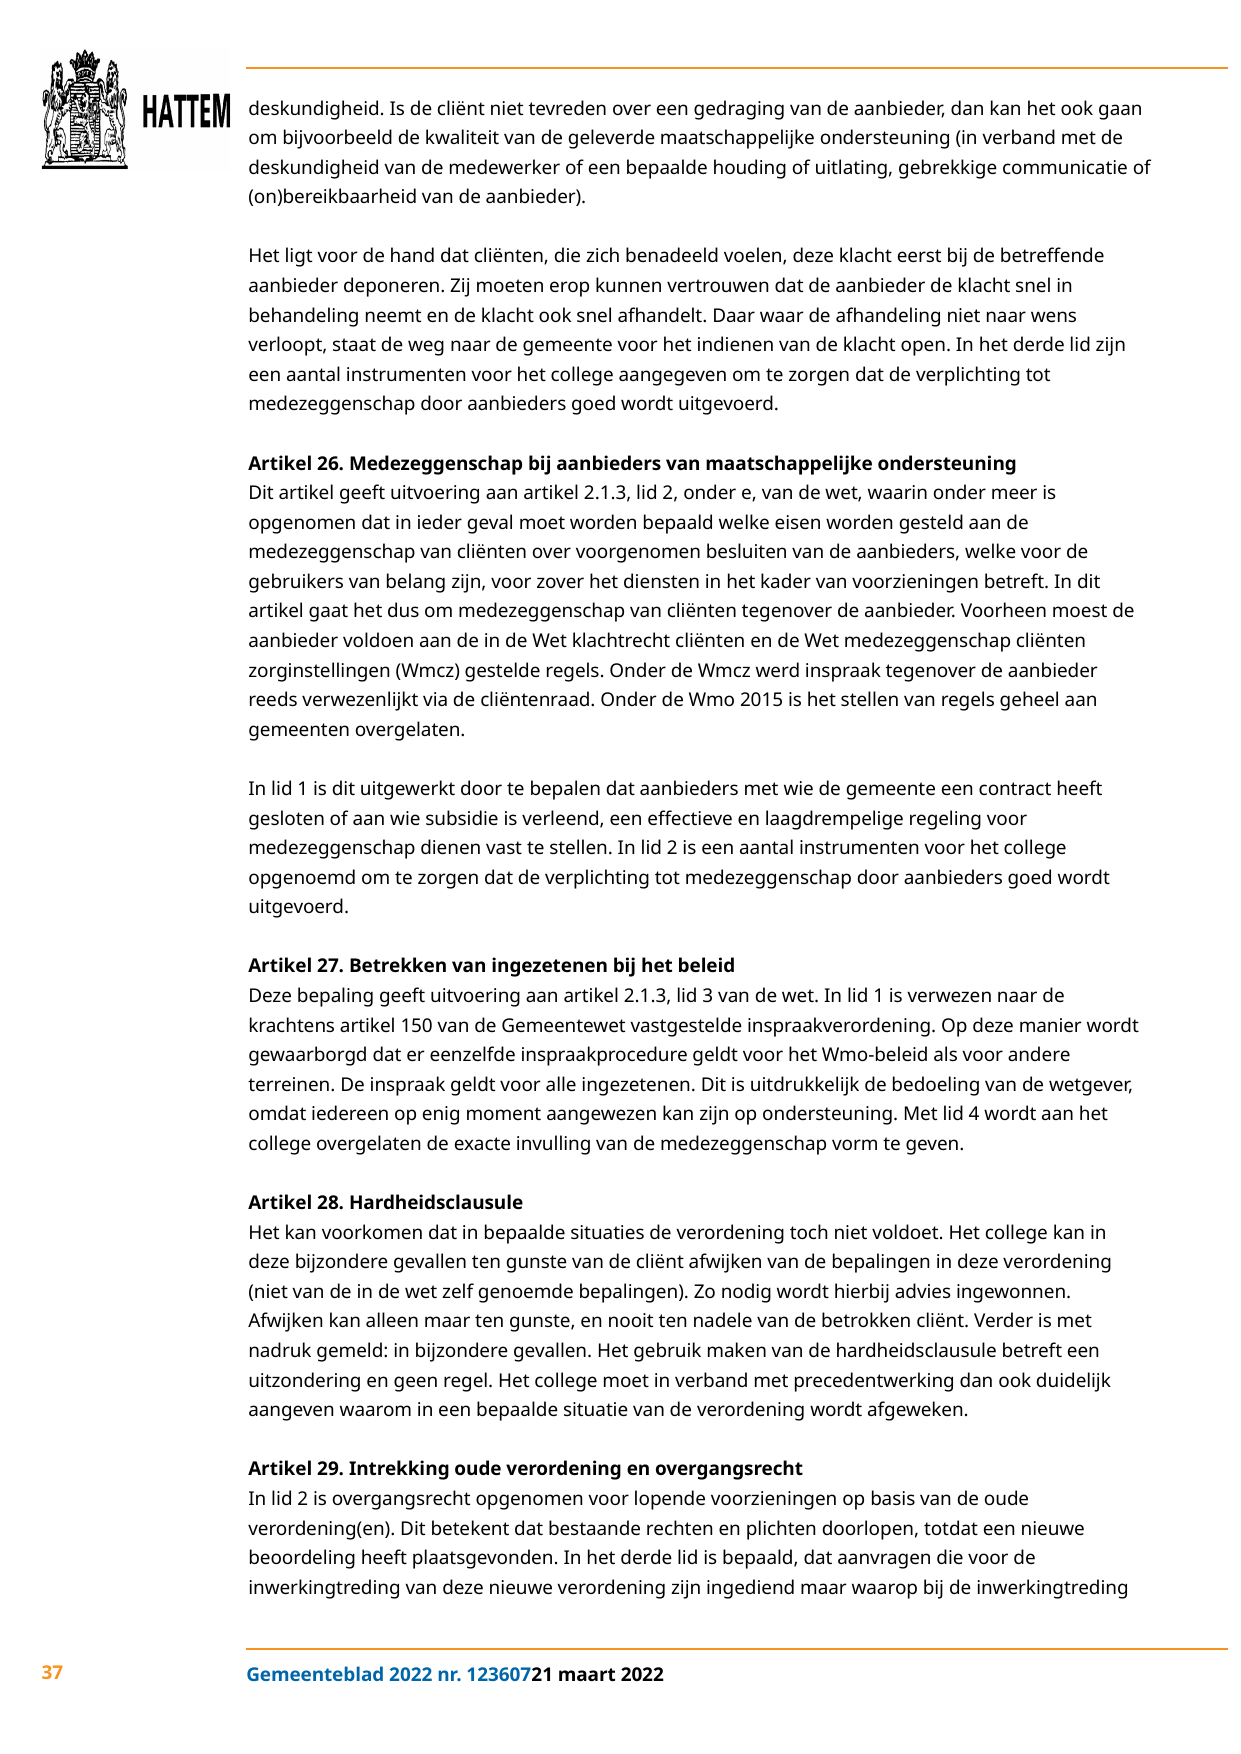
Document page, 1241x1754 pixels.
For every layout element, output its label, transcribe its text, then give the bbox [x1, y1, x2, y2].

text Artikel 28. Hardheidsclausule [248, 1189, 1152, 1215]
text Artikel 27. Betrekken van ingezetenen bij het beleid [248, 953, 1152, 978]
text Artikel 26. Medezeggenschap bij aanbieders van maatschappelijke ondersteuning [248, 450, 1152, 476]
text In lid 1 is dit uitgewerkt door te bepalen dat aanbieders met wie de gemeente een contract heeft gesloten of aan wie subsidie is verleend, een effectieve en laagdrempelige regeling voor medezeggenschap dienen vast te stellen. In lid 2 is een aantal instrumenten voor het college opgenoemd om te zorgen dat de verplichting tot medezeggenschap door aanbieders goed wordt uitgevoerd. [248, 775, 1152, 919]
picture [41, 47, 231, 172]
text Het ligt voor de hand dat cliënten, die zich benadeeld voelen, deze klacht eerst bij de betreffende aanbieder deponeren. Zij moeten erop kunnen vertrouwen dat de aanbieder de klacht snel in behandeling neemt en de klacht ook snel afhandelt. Daar waar de afhandeling niet naar wens verloopt, staat de weg naar de gemeente voor het indienen van de klacht open. In het derde lid zijn een aantal instrumenten voor het college aangegeven om te zorgen dat de verplichting tot medezeggenschap door aanbieders goed wordt uitgevoerd. [248, 243, 1152, 416]
text Artikel 29. Intrekking oude verordening en overgangsrecht [248, 1456, 1152, 1481]
text Dit artikel geeft uitvoering aan artikel 2.1.3, lid 2, onder e, van de wet, waarin onder meer is opgenomen dat in ieder geval moet worden bepaald welke eisen worden gesteld aan de medezeggenschap van cliënten over voorgenomen besluiten van de aanbieders, welke voor de gebruikers van belang zijn, voor zover het diensten in het kader van voorzieningen betreft. In dit artikel gaat het dus om medezeggenschap van cliënten tegenover de aanbieder. Voorheen moest de aanbieder voldoen aan de in de Wet klachtrecht cliënten en de Wet medezeggenschap cliënten zorginstellingen (Wmcz) gestelde regels. Onder de Wmcz werd inspraak tegenover de aanbieder reeds verwezenlijkt via de cliëntenraad. Onder de Wmo 2015 is het stellen van regels geheel aan gemeenten overgelaten. [248, 479, 1152, 742]
text Deze bepaling geeft uitvoering aan artikel 2.1.3, lid 3 van de wet. In lid 1 is verwezen naar de krachtens artikel 150 van de Gemeentewet vastgestelde inspraakverordening. Op deze manier wordt gewaarborgd dat er eenzelfde inspraakprocedure geldt voor het Wmo-beleid als voor andere terreinen. De inspraak geldt voor alle ingezetenen. Dit is uitdrukkelijk de bedoeling van de wetgever, omdat iedereen op enig moment aangewezen kan zijn op ondersteuning. Met lid 4 wordt aan het college overgelaten de exacte invulling van de medezeggenschap vorm te geven. [248, 982, 1152, 1156]
text deskundigheid. Is de cliënt niet tevreden over een gedraging van de aanbieder, dan kan het ook gaan om bijvoorbeeld de kwaliteit van de geleverde maatschappelijke ondersteuning (in verband met de deskundigheid van de medewerker of een bepaalde houding of uitlating, gebrekkige communicatie of (on)bereikbaarheid van de aanbieder). [248, 95, 1152, 209]
text In lid 2 is overgangsrecht opgenomen voor lopende voorzieningen op basis van de oude verordening(en). Dit betekent dat bestaande rechten en plichten doorlopen, totdat een nieuwe beoordeling heeft plaatsgevonden. In het derde lid is bepaald, dat aanvragen die voor de inwerkingtreding van deze nieuwe verordening zijn ingediend maar waarop bij de inwerkingtreding [248, 1485, 1152, 1600]
text Het kan voorkomen dat in bepaalde situaties de verordening toch niet voldoet. Het college kan in deze bijzondere gevallen ten gunste van de cliënt afwijken van de bepalingen in deze verordening (niet van de in de wet zelf genoemde bepalingen). Zo nodig wordt hierbij advies ingewonnen. Afwijken kan alleen maar ten gunste, en nooit ten nadele van de betrokken cliënt. Verder is met nadruk gemeld: in bijzondere gevallen. Het gebruik maken van de hardheidsclausule betreft een uitzondering en geen regel. Het college moet in verband met precedentwerking dan ook duidelijk aangeven waarom in een bepaalde situatie van de verordening wordt afgeweken. [248, 1219, 1152, 1422]
